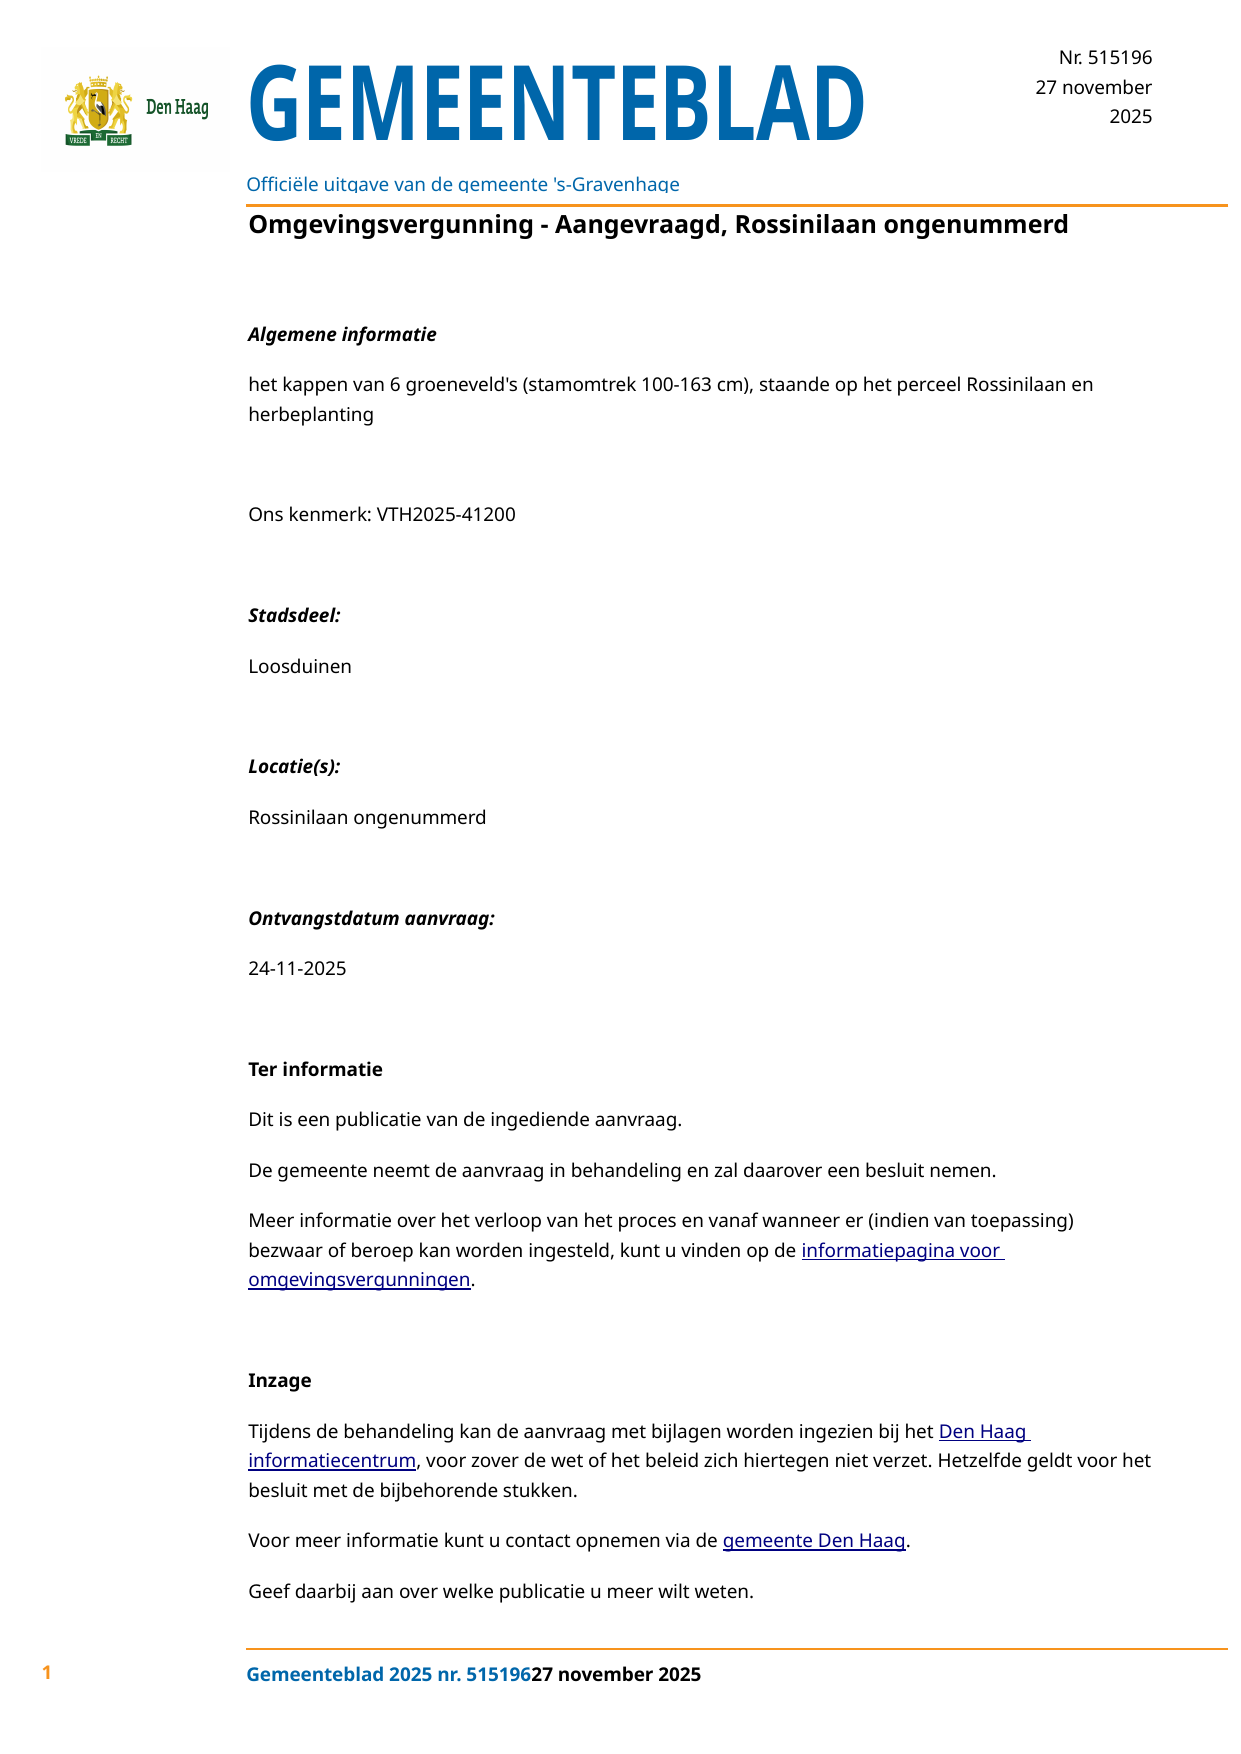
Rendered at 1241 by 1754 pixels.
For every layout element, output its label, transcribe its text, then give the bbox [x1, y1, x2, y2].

text Algemene informatie [248, 321, 1152, 346]
text Omgevingsvergunning - Aangevraagd, Rossinilaan ongenummerd [248, 207, 1152, 241]
text Loosduinen [248, 653, 1152, 678]
text Stadsdeel: [248, 602, 1152, 628]
text 24-11-2025 [248, 955, 1152, 981]
text Dit is een publicatie van de ingediende aanvraag. [248, 1107, 1152, 1132]
text het kappen van 6 groeneveld's (stamomtrek 100-163 cm), staande op het perceel Rossinilaan en herbeplanting [248, 371, 1152, 426]
text De gemeente neemt de aanvraag in behandeling en zal daarover een besluit nemen. [248, 1157, 1152, 1183]
text Ontvangstdatum aanvraag: [248, 905, 1152, 931]
text Rossinilaan ongenummerd [248, 804, 1152, 830]
text Ter informatie [248, 1056, 1152, 1082]
text Voor meer informatie kunt u contact opnemen via de gemeente Den Haag. [248, 1527, 1152, 1553]
picture [41, 47, 231, 172]
text Inzage [248, 1367, 1152, 1393]
text Meer informatie over het verloop van het proces en vanaf wanneer er (indien van toepassing) bezwaar of beroep kan worden ingesteld, kunt u vinden op de informatiepagina voor omgevingsvergunningen. [248, 1207, 1152, 1292]
text Geef daarbij aan over welke publicatie u meer wilt weten. [248, 1578, 1152, 1603]
text Ons kenmerk: VTH2025-41200 [248, 502, 1152, 527]
text Locatie(s): [248, 754, 1152, 779]
text Tijdens de behandeling kan de aanvraag met bijlagen worden ingezien bij het Den Haag informatiecentrum, voor zover de wet of het beleid zich hiertegen niet verzet. Hetzelfde geldt voor het besluit met de bijbehorende stukken. [248, 1418, 1152, 1503]
